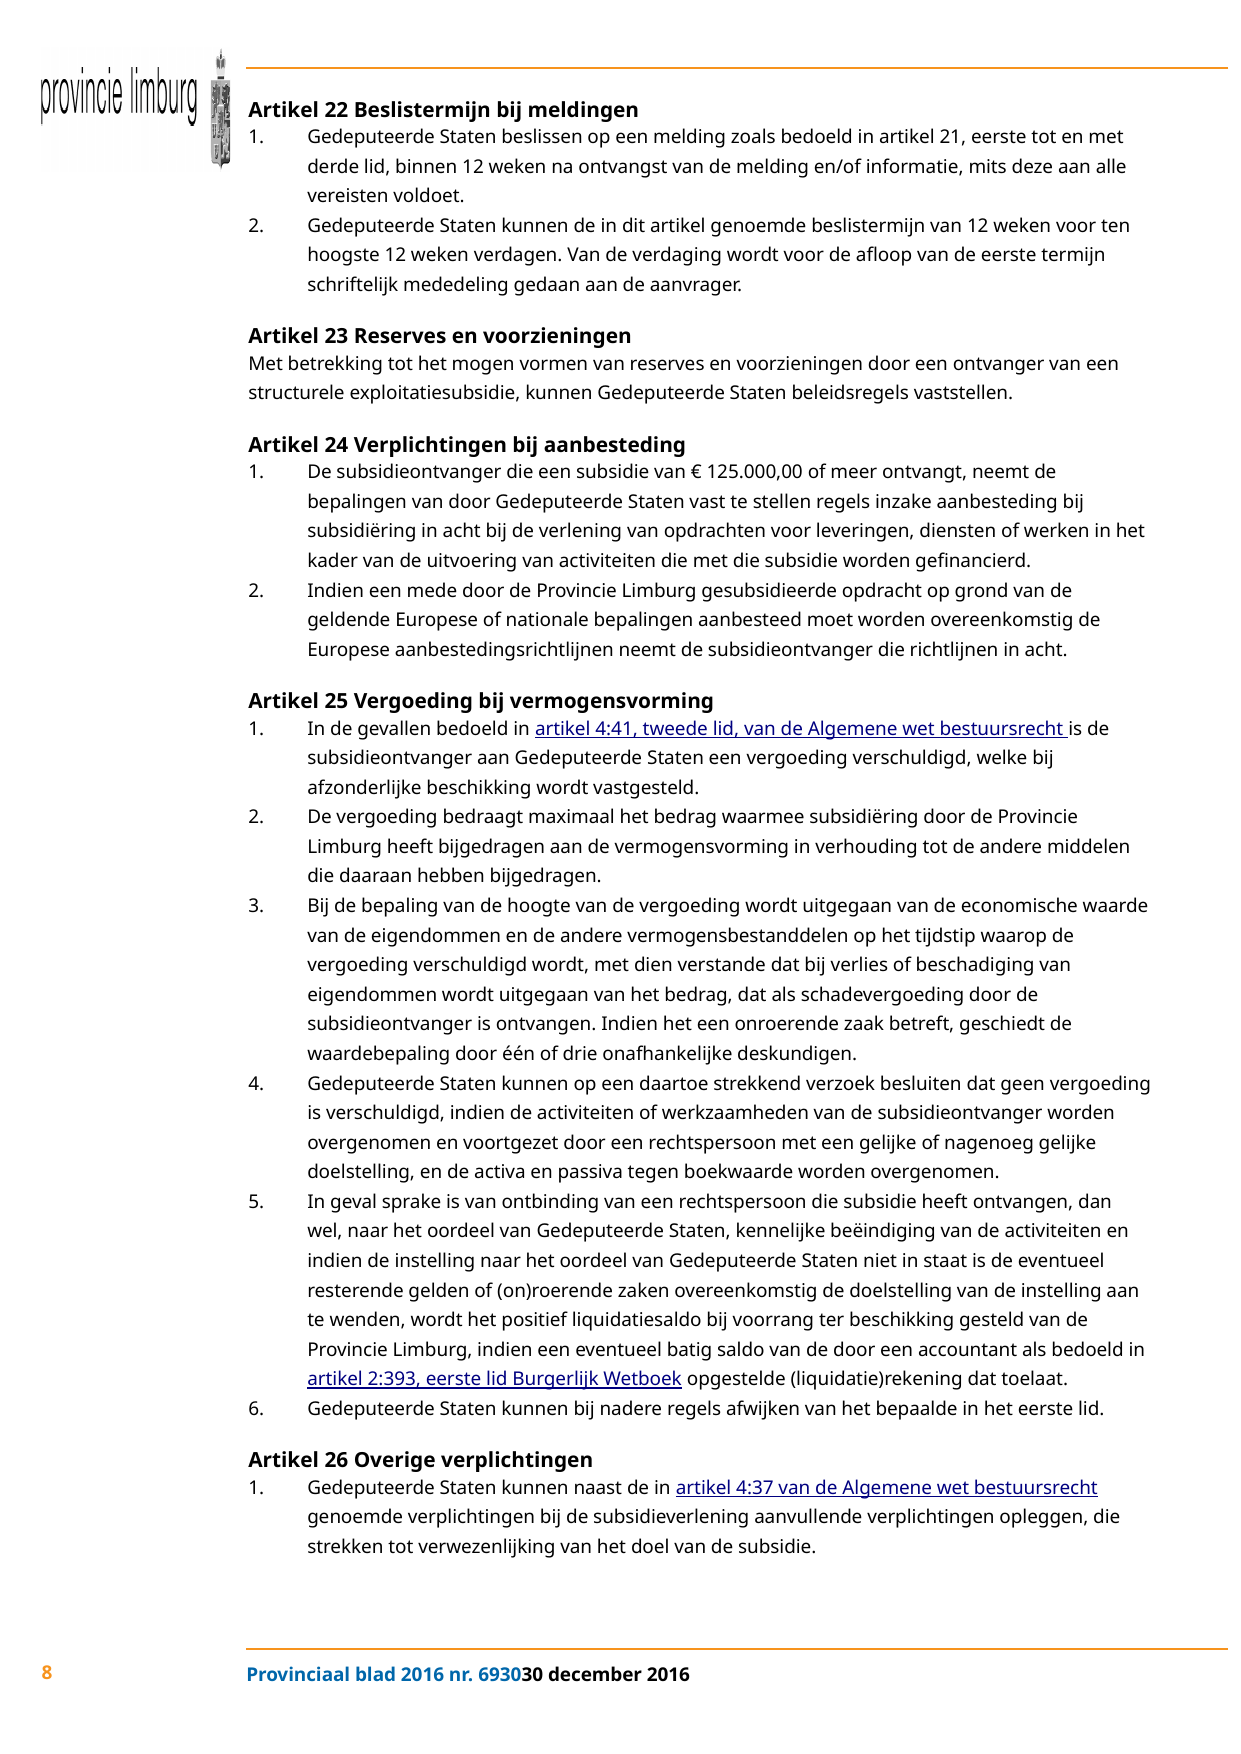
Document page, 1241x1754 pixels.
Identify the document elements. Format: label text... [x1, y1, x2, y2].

list In geval sprake is van ontbinding van een rechtspersoon die subsidie heeft ontvangen, dan wel, naar het oordeel van Gedeputeerde Staten, kennelijke beëindiging van de activiteiten en indien de instelling naar het oordeel van Gedeputeerde Staten niet in staat is de eventueel resterende gelden of (on)roerende zaken overeenkomstig de doelstelling van de instelling aan te wenden, wordt het positief liquidatiesaldo bij voorrang ter beschikking gesteld van de Provincie Limburg, indien een eventueel batig saldo van de door een accountant als bedoeld in artikel 2:393, eerste lid Burgerlijk Wetboek opgestelde (liquidatie)rekening dat toelaat. [248, 1188, 1152, 1391]
list In de gevallen bedoeld in artikel 4:41, tweede lid, van de Algemene wet bestuursrecht is de subsidieontvanger aan Gedeputeerde Staten een vergoeding verschuldigd, welke bij afzonderlijke beschikking wordt vastgesteld. [248, 715, 1152, 800]
text Met betrekking tot het mogen vormen van reserves en voorzieningen door een ontvanger van een structurele exploitatiesubsidie, kunnen Gedeputeerde Staten beleidsregels vaststellen. [248, 350, 1152, 405]
list Bij de bepaling van de hoogte van de vergoeding wordt uitgegaan van de economische waarde van de eigendommen en de andere vermogensbestanddelen op het tijdstip waarop de vergoeding verschuldigd wordt, met dien verstande dat bij verlies of beschadiging van eigendommen wordt uitgegaan van het bedrag, dat als schadevergoeding door de subsidieontvanger is ontvangen. Indien het een onroerende zaak betreft, geschiedt de waardebepaling door één of drie onafhankelijke deskundigen. [248, 892, 1152, 1066]
text Artikel 23 Reserves en voorzieningen [248, 322, 1152, 350]
picture [41, 47, 231, 172]
text Artikel 24 Verplichtingen bij aanbesteding [248, 430, 1152, 458]
list De subsidieontvanger die een subsidie van € 125.000,00 of meer ontvangt, neemt de bepalingen van door Gedeputeerde Staten vast te stellen regels inzake aanbesteding bij subsidiëring in acht bij de verlening van opdrachten voor leveringen, diensten of werken in het kader van de uitvoering van activiteiten die met die subsidie worden gefinancierd. [248, 458, 1152, 573]
text Artikel 26 Overige verplichtingen [248, 1446, 1152, 1474]
list Gedeputeerde Staten beslissen op een melding zoals bedoeld in artikel 21, eerste tot en met derde lid, binnen 12 weken na ontvangst van de melding en/of informatie, mits deze aan alle vereisten voldoet. [248, 123, 1152, 208]
text Artikel 25 Vergoeding bij vermogensvorming [248, 686, 1152, 715]
list Indien een mede door de Provincie Limburg gesubsidieerde opdracht op grond van de geldende Europese of nationale bepalingen aanbesteed moet worden overeenkomstig de Europese aanbestedingsrichtlijnen neemt de subsidieontvanger die richtlijnen in acht. [248, 577, 1152, 662]
list Gedeputeerde Staten kunnen de in dit artikel genoemde beslistermijn van 12 weken voor ten hoogste 12 weken verdagen. Van de verdaging wordt voor de afloop van de eerste termijn schriftelijk mededeling gedaan aan de aanvrager. [248, 212, 1152, 297]
list Gedeputeerde Staten kunnen bij nadere regels afwijken van het bepaalde in het eerste lid. [248, 1395, 1152, 1421]
list Gedeputeerde Staten kunnen naast de in artikel 4:37 van de Algemene wet bestuursrecht genoemde verplichtingen bij de subsidieverlening aanvullende verplichtingen opleggen, die strekken tot verwezenlijking van het doel van de subsidie. [248, 1474, 1152, 1559]
list De vergoeding bedraagt maximaal het bedrag waarmee subsidiëring door de Provincie Limburg heeft bijgedragen aan de vermogensvorming in verhouding tot de andere middelen die daaraan hebben bijgedragen. [248, 803, 1152, 888]
text Artikel 22 Beslistermijn bij meldingen [248, 95, 1152, 123]
list Gedeputeerde Staten kunnen op een daartoe strekkend verzoek besluiten dat geen vergoeding is verschuldigd, indien de activiteiten of werkzaamheden van de subsidieontvanger worden overgenomen en voortgezet door een rechtspersoon met een gelijke of nagenoeg gelijke doelstelling, en de activa en passiva tegen boekwaarde worden overgenomen. [248, 1070, 1152, 1184]
